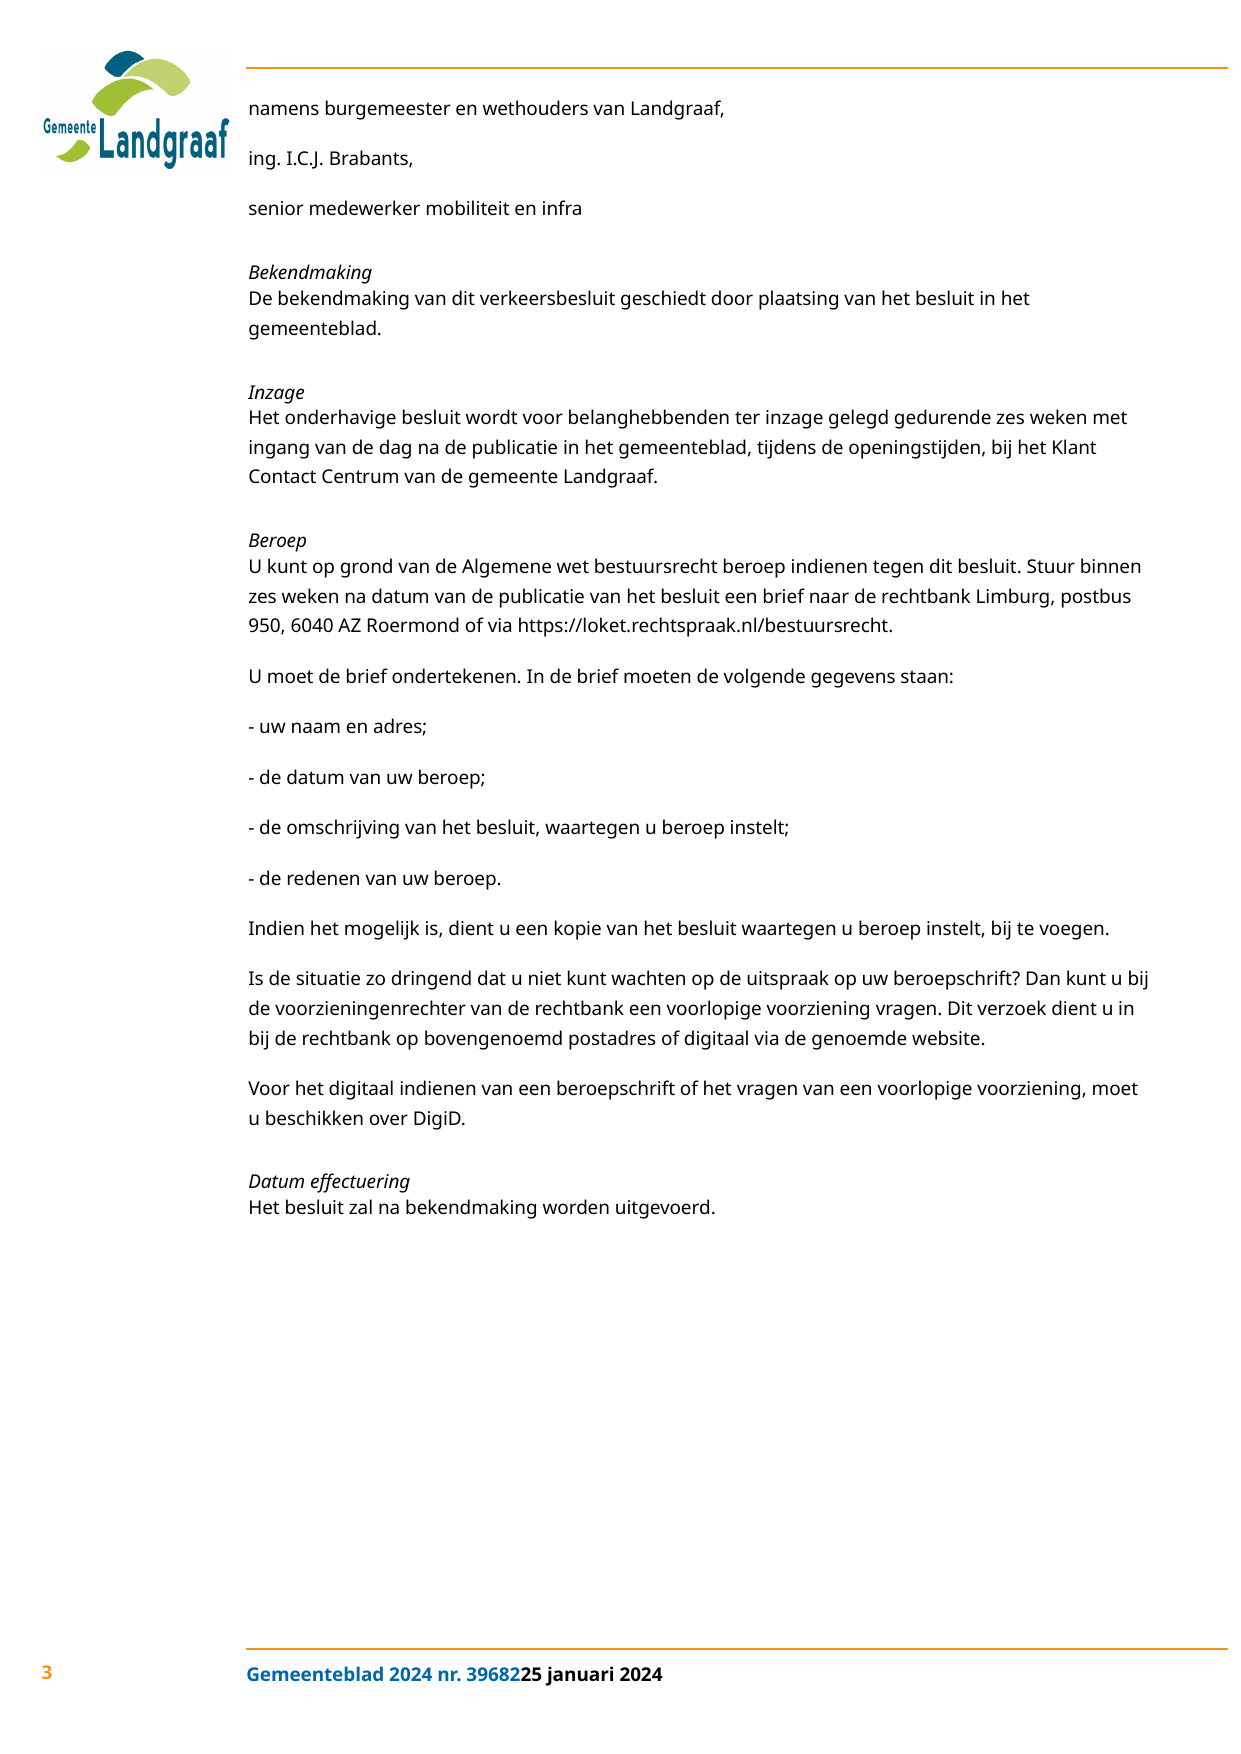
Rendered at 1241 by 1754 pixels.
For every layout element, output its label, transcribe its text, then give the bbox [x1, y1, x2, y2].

text De bekendmaking van dit verkeersbesluit geschiedt door plaatsing van het besluit in het gemeenteblad. [248, 285, 1152, 341]
text - uw naam en adres; [248, 713, 1152, 739]
text namens burgemeester en wethouders van Landgraaf, [248, 95, 1152, 121]
text - de redenen van uw beroep. [248, 865, 1152, 890]
text Is de situatie zo dringend dat u niet kunt wachten op de uitspraak op uw beroepschrift? Dan kunt u bij de voorzieningenrechter van de rechtbank een voorlopige voorziening vragen. Dit verzoek dient u in bij de rechtbank op bovengenoemd postadres of digitaal via de genoemde website. [248, 966, 1152, 1050]
text Beroep [248, 528, 1152, 553]
text Inzage [248, 379, 1152, 404]
text U moet de brief ondertekenen. In de brief moeten de volgende gegevens staan: [248, 663, 1152, 689]
text Voor het digitaal indienen van een beroepschrift of het vragen van een voorlopige voorziening, moet u beschikken over DigiD. [248, 1075, 1152, 1130]
text Bekendmaking [248, 259, 1152, 285]
text Indien het mogelijk is, dient u een kopie van het besluit waartegen u beroep instelt, bij te voegen. [248, 915, 1152, 941]
text U kunt op grond van de Algemene wet bestuursrecht beroep indienen tegen dit besluit. Stuur binnen zes weken na datum van de publicatie van het besluit een brief naar de rechtbank Limburg, postbus 950, 6040 AZ Roermond of via https://loket.rechtspraak.nl/bestuursrecht. [248, 553, 1152, 638]
text - de omschrijving van het besluit, waartegen u beroep instelt; [248, 814, 1152, 840]
text Het onderhavige besluit wordt voor belanghebbenden ter inzage gelegd gedurende zes weken met ingang van de dag na de publicatie in het gemeenteblad, tijdens de openingstijden, bij het Klant Contact Centrum van de gemeente Landgraaf. [248, 404, 1152, 489]
text Datum effectuering [248, 1169, 1152, 1194]
text Het besluit zal na bekendmaking worden uitgevoerd. [248, 1194, 1152, 1220]
picture [41, 47, 231, 172]
text senior medewerker mobiliteit en infra [248, 196, 1152, 221]
text - de datum van uw beroep; [248, 764, 1152, 789]
text ing. I.C.J. Brabants, [248, 145, 1152, 171]
